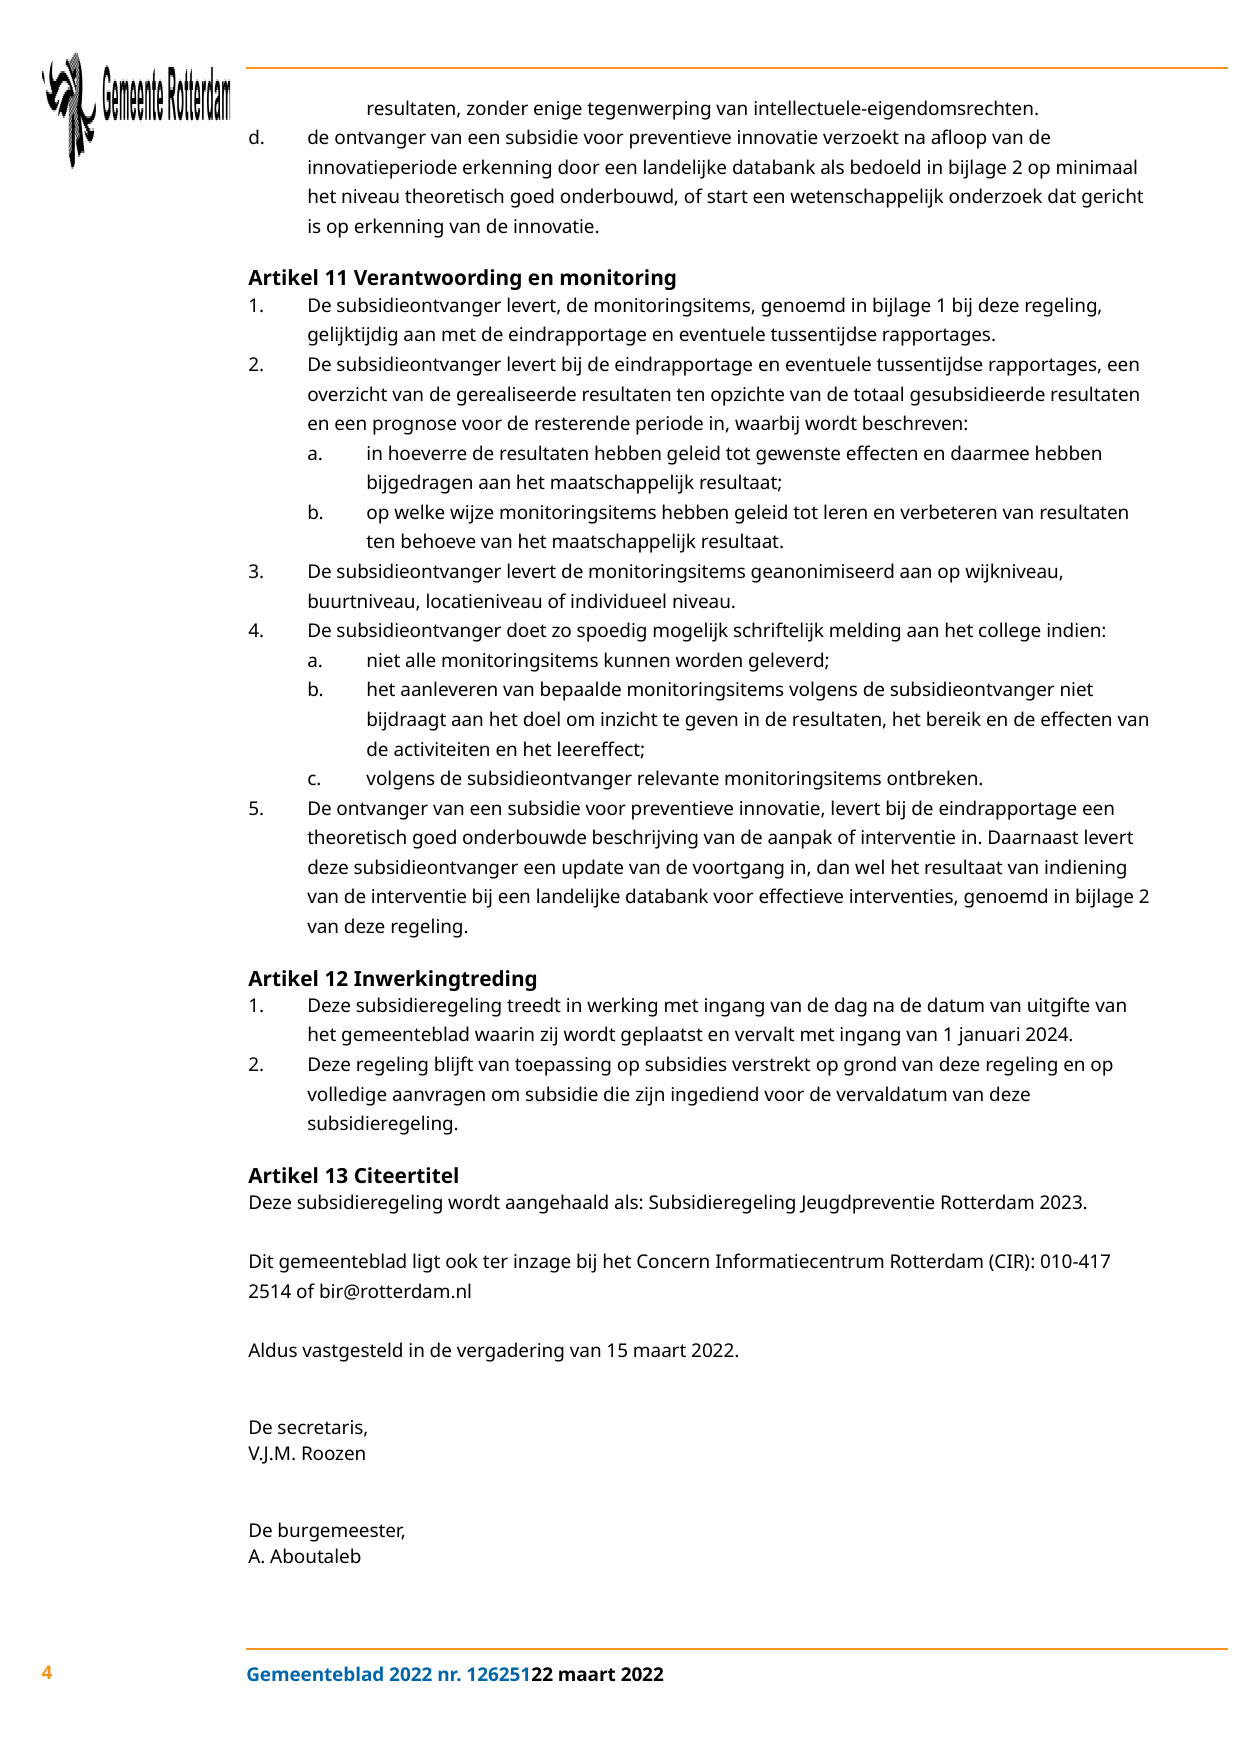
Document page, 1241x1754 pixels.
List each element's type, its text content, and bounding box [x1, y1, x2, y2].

list Deze regeling blijft van toepassing op subsidies verstrekt op grond van deze regeling en op volledige aanvragen om subsidie die zijn ingediend voor de vervaldatum van deze subsidieregeling. [248, 1051, 1152, 1136]
list volgens de subsidieontvanger relevante monitoringsitems ontbreken. [307, 765, 1152, 791]
picture [41, 47, 231, 172]
text De burgemeester, [248, 1517, 1152, 1543]
list resultaten, zonder enige tegenwerping van intellectuele-eigendomsrechten. [307, 95, 1152, 121]
list Deze subsidieregeling treedt in werking met ingang van de dag na de datum van uitgifte van het gemeenteblad waarin zij wordt geplaatst en vervalt met ingang van 1 januari 2024. [248, 992, 1152, 1047]
list op welke wijze monitoringsitems hebben geleid tot leren en verbeteren van resultaten ten behoeve van het maatschappelijk resultaat. [307, 499, 1152, 554]
text Deze subsidieregeling wordt aangehaald als: Subsidieregeling Jeugdpreventie Rotterdam 2023. [248, 1189, 1152, 1215]
list De subsidieontvanger levert, de monitoringsitems, genoemd in bijlage 1 bij deze regeling, gelijktijdig aan met de eindrapportage en eventuele tussentijdse rapportages. [248, 292, 1152, 347]
list De subsidieontvanger levert bij de eindrapportage en eventuele tussentijdse rapportages, een overzicht van de gerealiseerde resultaten ten opzichte van de totaal gesubsidieerde resultaten en een prognose voor de resterende periode in, waarbij wordt beschreven: [248, 351, 1152, 436]
text Artikel 11 Verantwoording en monitoring [248, 263, 1152, 292]
text A. Aboutaleb [248, 1543, 1152, 1569]
text De secretaris, [248, 1414, 1152, 1440]
text V.J.M. Roozen [248, 1440, 1152, 1466]
text Artikel 13 Citeertitel [248, 1161, 1152, 1189]
list De ontvanger van een subsidie voor preventieve innovatie, levert bij de eindrapportage een theoretisch goed onderbouwde beschrijving van de aanpak of interventie in. Daarnaast levert deze subsidieontvanger een update van de voortgang in, dan wel het resultaat van indiening van de interventie bij een landelijke databank voor effectieve interventies, genoemd in bijlage 2 van deze regeling. [248, 795, 1152, 939]
list het aanleveren van bepaalde monitoringsitems volgens de subsidieontvanger niet bijdraagt aan het doel om inzicht te geven in de resultaten, het bereik en de effecten van de activiteiten en het leereffect; [307, 677, 1152, 761]
list De subsidieontvanger doet zo spoedig mogelijk schriftelijk melding aan het college indien: [248, 617, 1152, 643]
list de ontvanger van een subsidie voor preventieve innovatie verzoekt na afloop van de innovatieperiode erkenning door een landelijke databank als bedoeld in bijlage 2 op minimaal het niveau theoretisch goed onderbouwd, of start een wetenschappelijk onderzoek dat gericht is op erkenning van de innovatie. [248, 124, 1152, 239]
text Artikel 12 Inwerkingtreding [248, 964, 1152, 992]
list niet alle monitoringsitems kunnen worden geleverd; [307, 647, 1152, 673]
text Dit gemeenteblad ligt ook ter inzage bij het Concern Informatiecentrum Rotterdam (CIR): 010-417 2514 of bir@rotterdam.nl [248, 1248, 1152, 1304]
list De subsidieontvanger levert de monitoringsitems geanonimiseerd aan op wijkniveau, buurtniveau, locatieniveau of individueel niveau. [248, 558, 1152, 613]
text Aldus vastgesteld in de vergadering van 15 maart 2022. [248, 1337, 1152, 1363]
list in hoeverre de resultaten hebben geleid tot gewenste effecten en daarmee hebben bijgedragen aan het maatschappelijk resultaat; [307, 440, 1152, 495]
